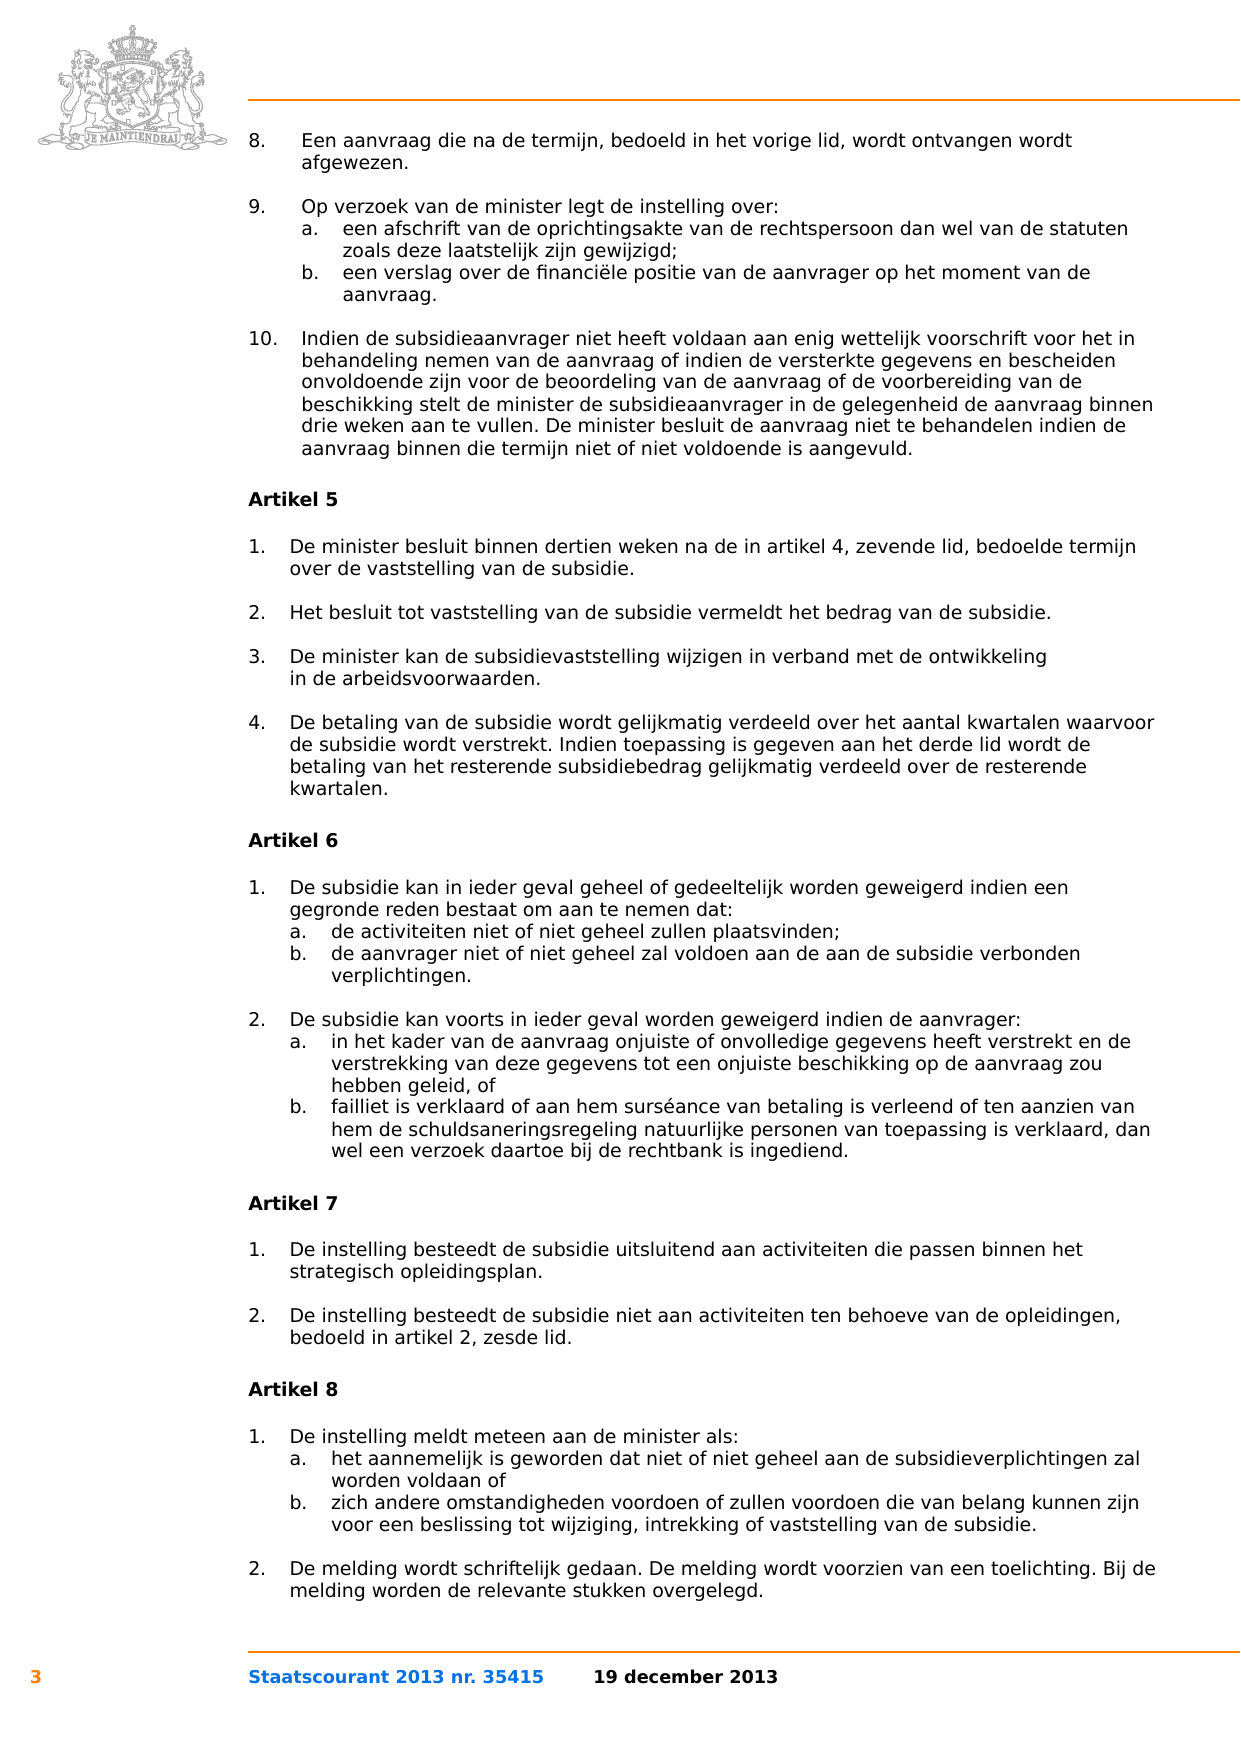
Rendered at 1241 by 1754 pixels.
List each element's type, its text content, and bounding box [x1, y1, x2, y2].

text 2. Het besluit tot vaststelling van de subsidie vermeldt het bedrag van de subsidie. [248, 602, 1163, 624]
text b. een verslag over de financiële positie van de aanvrager op het moment van de aanvraag. [301, 262, 1163, 306]
text b. failliet is verklaard of aan hem surséance van betaling is verleend of ten aanzien van hem de schuldsaneringsregeling natuurlijke personen van toepassing is verklaard, dan wel een verzoek daartoe bij de rechtbank is ingediend. [289, 1096, 1163, 1162]
text b. de aanvrager niet of niet geheel zal voldoen aan de aan de subsidie verbonden verplichtingen. [289, 943, 1163, 987]
text 1. De instelling meldt meteen aan de minister als: [248, 1426, 1163, 1448]
text 3. De minister kan de subsidievaststelling wijzigen in verband met de ontwikkeling [248, 646, 1163, 668]
text 8. Een aanvraag die na de termijn, bedoeld in het vorige lid, wordt ontvangen wordt afgewezen. [248, 130, 1163, 174]
text a. de activiteiten niet of niet geheel zullen plaatsvinden; [289, 921, 1163, 943]
text 10. Indien de subsidieaanvrager niet heeft voldaan aan enig wettelijk voorschrift voor het in behandeling nemen van de aanvraag of indien de versterkte gegevens en bescheiden onvoldoende zijn voor de beoordeling van de aanvraag of de voorbereiding van de beschikking stelt de minister de subsidieaanvrager in de gelegenheid de aanvraag binnen drie weken aan te vullen. De minister besluit de aanvraag niet te behandelen indien de aanvraag binnen die termijn niet of niet voldoende is aangevuld. [248, 327, 1163, 459]
text 2. De subsidie kan voorts in ieder geval worden geweigerd indien de aanvrager: [248, 1008, 1163, 1031]
text b. zich andere omstandigheden voordoen of zullen voordoen die van belang kunnen zijn voor een beslissing tot wijziging, intrekking of vaststelling van de subsidie. [289, 1492, 1163, 1536]
subtitle Artikel 5 [248, 489, 1163, 511]
text in de arbeidsvoorwaarden. [289, 668, 1163, 690]
text 1. De minister besluit binnen dertien weken na de in artikel 4, zevende lid, bedoelde termijn over de vaststelling van de subsidie. [248, 536, 1163, 580]
subtitle Artikel 7 [248, 1192, 1163, 1214]
text a. een afschrift van de oprichtingsakte van de rechtspersoon dan wel van de statuten zoals deze laatstelijk zijn gewijzigd; [301, 218, 1163, 262]
subtitle Artikel 8 [248, 1379, 1163, 1401]
subtitle Artikel 6 [248, 830, 1163, 852]
text 9. Op verzoek van de minister legt de instelling over: [248, 196, 1163, 218]
text 2. De instelling besteedt de subsidie niet aan activiteiten ten behoeve van de opleidingen, bedoeld in artikel 2, zesde lid. [248, 1305, 1163, 1349]
text 1. De subsidie kan in ieder geval geheel of gedeeltelijk worden geweigerd indien een gegronde reden bestaat om aan te nemen dat: [248, 877, 1163, 921]
text 1. De instelling besteedt de subsidie uitsluitend aan activiteiten die passen binnen het strategisch opleidingsplan. [248, 1239, 1163, 1283]
picture [38, 25, 227, 150]
text 4. De betaling van de subsidie wordt gelijkmatig verdeeld over het aantal kwartalen waarvoor de subsidie wordt verstrekt. Indien toepassing is gegeven aan het derde lid wordt de betaling van het resterende subsidiebedrag gelijkmatig verdeeld over de resterende kwartalen. [248, 712, 1163, 800]
text a. in het kader van de aanvraag onjuiste of onvolledige gegevens heeft verstrekt en de verstrekking van deze gegevens tot een onjuiste beschikking op de aanvraag zou hebben geleid, of [289, 1031, 1163, 1096]
text 2. De melding wordt schriftelijk gedaan. De melding wordt voorzien van een toelichting. Bij de melding worden de relevante stukken overgelegd. [248, 1558, 1163, 1602]
text a. het aannemelijk is geworden dat niet of niet geheel aan de subsidieverplichtingen zal worden voldaan of [289, 1448, 1163, 1492]
